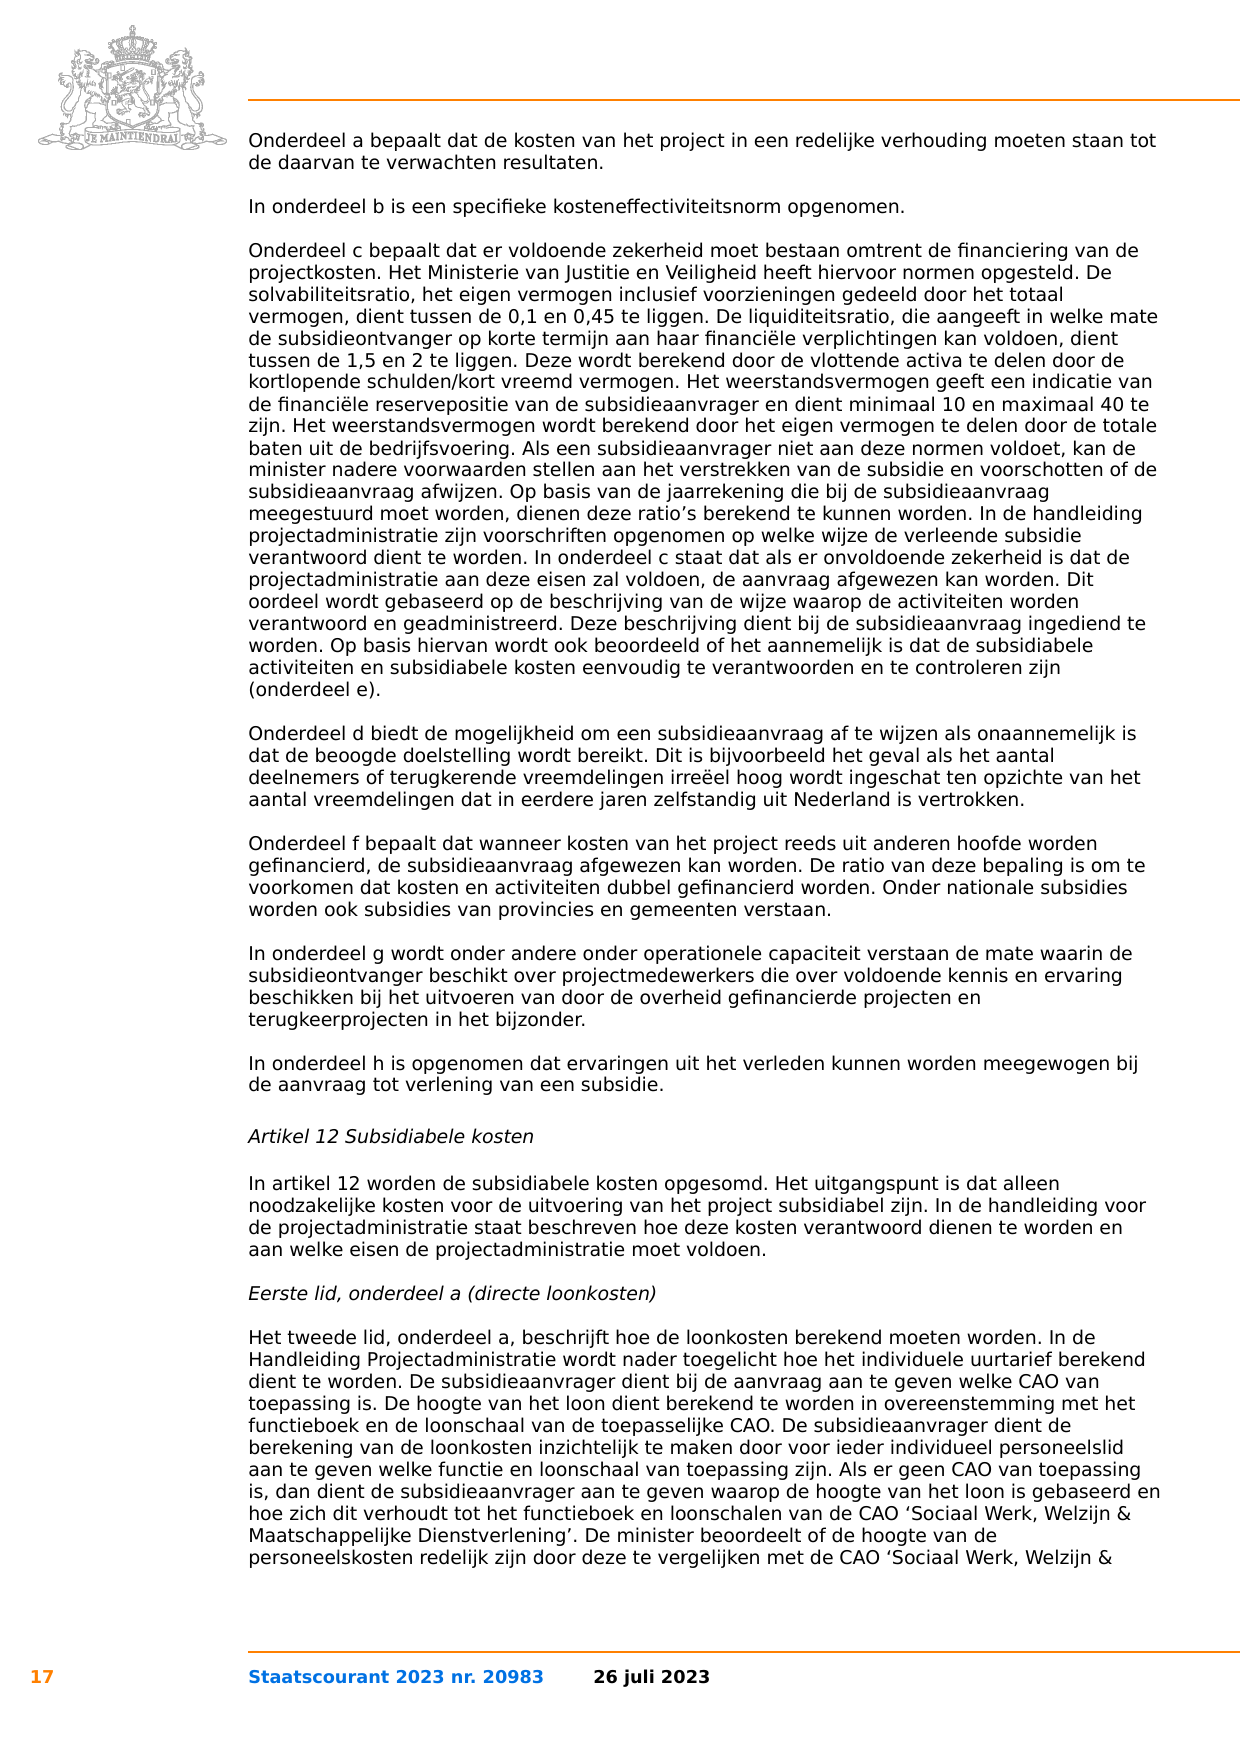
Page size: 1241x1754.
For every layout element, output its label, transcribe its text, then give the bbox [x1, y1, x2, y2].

subtitle Artikel 12 Subsidiabele kosten [248, 1126, 1163, 1148]
subtitle Eerste lid, onderdeel a (directe loonkosten) [248, 1283, 1163, 1305]
text Het tweede lid, onderdeel a, beschrijft hoe de loonkosten berekend moeten worden. In de Handleiding Projectadministratie wordt nader toegelicht hoe het individuele uurtarief berekend dient te worden. De subsidieaanvrager dient bij de aanvraag aan te geven welke CAO van toepassing is. De hoogte van het loon dient berekend te worden in overeenstemming met het functieboek en de loonschaal van de toepasselijke CAO. De subsidieaanvrager dient de berekening van de loonkosten inzichtelijk te maken door voor ieder individueel personeelslid aan te geven welke functie en loonschaal van toepassing zijn. Als er geen CAO van toepassing is, dan dient de subsidieaanvrager aan te geven waarop de hoogte van het loon is gebaseerd en hoe zich dit verhoudt tot het functieboek en loonschalen van de CAO ‘Sociaal Werk, Welzijn & Maatschappelijke Dienstverlening’. De minister beoordeelt of de hoogte van de personeelskosten redelijk zijn door deze te vergelijken met de CAO ‘Sociaal Werk, Welzijn & [248, 1327, 1163, 1569]
text In onderdeel b is een specifieke kosteneffectiviteitsnorm opgenomen. [248, 196, 1163, 218]
text Onderdeel f bepaalt dat wanneer kosten van het project reeds uit anderen hoofde worden gefinancierd, de subsidieaanvraag afgewezen kan worden. De ratio van deze bepaling is om te voorkomen dat kosten en activiteiten dubbel gefinancierd worden. Onder nationale subsidies worden ook subsidies van provincies en gemeenten verstaan. [248, 833, 1163, 921]
text Onderdeel d biedt de mogelijkheid om een subsidieaanvraag af te wijzen als onaannemelijk is dat de beoogde doelstelling wordt bereikt. Dit is bijvoorbeeld het geval als het aantal deelnemers of terugkerende vreemdelingen irreëel hoog wordt ingeschat ten opzichte van het aantal vreemdelingen dat in eerdere jaren zelfstandig uit Nederland is vertrokken. [248, 723, 1163, 811]
picture [38, 25, 227, 150]
text In onderdeel g wordt onder andere onder operationele capaciteit verstaan de mate waarin de subsidieontvanger beschikt over projectmedewerkers die over voldoende kennis en ervaring beschikken bij het uitvoeren van door de overheid gefinancierde projecten en terugkeerprojecten in het bijzonder. [248, 943, 1163, 1031]
text Onderdeel a bepaalt dat de kosten van het project in een redelijke verhouding moeten staan tot de daarvan te verwachten resultaten. [248, 130, 1163, 174]
text Onderdeel c bepaalt dat er voldoende zekerheid moet bestaan omtrent de financiering van de projectkosten. Het Ministerie van Justitie en Veiligheid heeft hiervoor normen opgesteld. De solvabiliteitsratio, het eigen vermogen inclusief voorzieningen gedeeld door het totaal vermogen, dient tussen de 0,1 en 0,45 te liggen. De liquiditeitsratio, die aangeeft in welke mate de subsidieontvanger op korte termijn aan haar financiële verplichtingen kan voldoen, dient tussen de 1,5 en 2 te liggen. Deze wordt berekend door de vlottende activa te delen door de kortlopende schulden/kort vreemd vermogen. Het weerstandsvermogen geeft een indicatie van de financiële reservepositie van de subsidieaanvrager en dient minimaal 10 en maximaal 40 te zijn. Het weerstandsvermogen wordt berekend door het eigen vermogen te delen door de totale baten uit de bedrijfsvoering. Als een subsidieaanvrager niet aan deze normen voldoet, kan de minister nadere voorwaarden stellen aan het verstrekken van de subsidie en voorschotten of de subsidieaanvraag afwijzen. Op basis van de jaarrekening die bij de subsidieaanvraag meegestuurd moet worden, dienen deze ratio’s berekend te kunnen worden. In de handleiding projectadministratie zijn voorschriften opgenomen op welke wijze de verleende subsidie verantwoord dient te worden. In onderdeel c staat dat als er onvoldoende zekerheid is dat de projectadministratie aan deze eisen zal voldoen, de aanvraag afgewezen kan worden. Dit oordeel wordt gebaseerd op de beschrijving van de wijze waarop de activiteiten worden verantwoord en geadministreerd. Deze beschrijving dient bij de subsidieaanvraag ingediend te worden. Op basis hiervan wordt ook beoordeeld of het aannemelijk is dat de subsidiabele activiteiten en subsidiabele kosten eenvoudig te verantwoorden en te controleren zijn (onderdeel e). [248, 239, 1163, 701]
text In onderdeel h is opgenomen dat ervaringen uit het verleden kunnen worden meegewogen bij de aanvraag tot verlening van een subsidie. [248, 1052, 1163, 1096]
text In artikel 12 worden de subsidiabele kosten opgesomd. Het uitgangspunt is dat alleen noodzakelijke kosten voor de uitvoering van het project subsidiabel zijn. In de handleiding voor de projectadministratie staat beschreven hoe deze kosten verantwoord dienen te worden en aan welke eisen de projectadministratie moet voldoen. [248, 1173, 1163, 1261]
